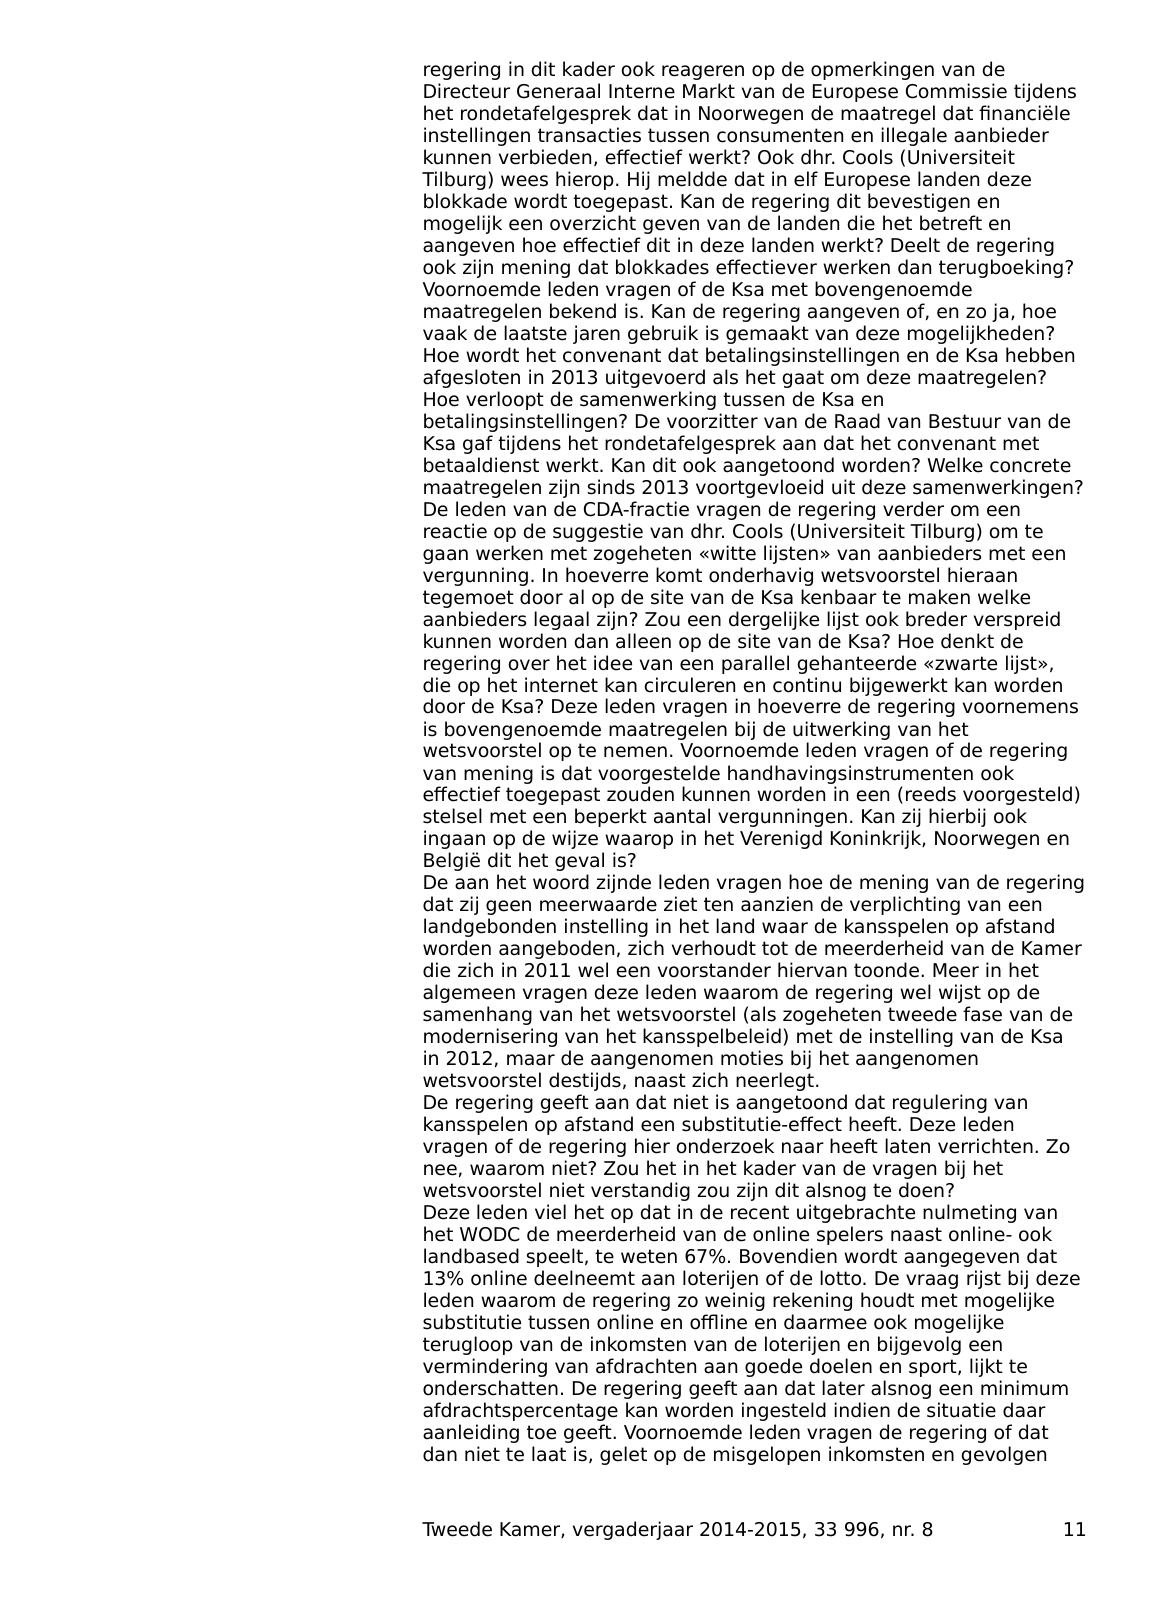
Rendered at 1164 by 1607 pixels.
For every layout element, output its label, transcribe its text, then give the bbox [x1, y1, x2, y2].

text De regering geeft aan dat niet is aangetoond dat regulering van kansspelen op afstand een substitutie-effect heeft. Deze leden vragen of de regering hier onderzoek naar heeft laten verrichten. Zo nee, waarom niet? Zou het in het kader van de vragen bij het wetsvoorstel niet verstandig zou zijn dit alsnog te doen? [422, 1092, 1087, 1202]
text regering in dit kader ook reageren op de opmerkingen van de Directeur Generaal Interne Markt van de Europese Commissie tijdens het rondetafelgesprek dat in Noorwegen de maatregel dat financiële instellingen transacties tussen consumenten en illegale aanbieder kunnen verbieden, effectief werkt? Ook dhr. Cools (Universiteit Tilburg) wees hierop. Hij meldde dat in elf Europese landen deze blokkade wordt toegepast. Kan de regering dit bevestigen en mogelijk een overzicht geven van de landen die het betreft en aangeven hoe effectief dit in deze landen werkt? Deelt de regering ook zijn mening dat blokkades effectiever werken dan terugboeking? [422, 59, 1087, 279]
text De leden van de CDA-fractie vragen de regering verder om een reactie op de suggestie van dhr. Cools (Universiteit Tilburg) om te gaan werken met zogeheten «witte lijsten» van aanbieders met een vergunning. In hoeverre komt onderhavig wetsvoorstel hieraan tegemoet door al op de site van de Ksa kenbaar te maken welke aanbieders legaal zijn? Zou een dergelijke lijst ook breder verspreid kunnen worden dan alleen op de site van de Ksa? Hoe denkt de regering over het idee van een parallel gehanteerde «zwarte lijst», die op het internet kan circuleren en continu bijgewerkt kan worden door de Ksa? Deze leden vragen in hoeverre de regering voornemens is bovengenoemde maatregelen bij de uitwerking van het wetsvoorstel op te nemen. Voornoemde leden vragen of de regering van mening is dat voorgestelde handhavingsinstrumenten ook effectief toegepast zouden kunnen worden in een (reeds voorgesteld) stelsel met een beperkt aantal vergunningen. Kan zij hierbij ook ingaan op de wijze waarop in het Verenigd Koninkrijk, Noorwegen en België dit het geval is? [422, 499, 1087, 872]
text Deze leden viel het op dat in de recent uitgebrachte nulmeting van het WODC de meerderheid van de online spelers naast online- ook landbased speelt, te weten 67%. Bovendien wordt aangegeven dat 13% online deelneemt aan loterijen of de lotto. De vraag rijst bij deze leden waarom de regering zo weinig rekening houdt met mogelijke substitutie tussen online en offline en daarmee ook mogelijke terugloop van de inkomsten van de loterijen en bijgevolg een vermindering van afdrachten aan goede doelen en sport, lijkt te onderschatten. De regering geeft aan dat later alsnog een minimum afdrachtspercentage kan worden ingesteld indien de situatie daar aanleiding toe geeft. Voornoemde leden vragen de regering of dat dan niet te laat is, gelet op de misgelopen inkomsten en gevolgen [422, 1202, 1087, 1466]
text Voornoemde leden vragen of de Ksa met bovengenoemde maatregelen bekend is. Kan de regering aangeven of, en zo ja, hoe vaak de laatste jaren gebruik is gemaakt van deze mogelijkheden? Hoe wordt het convenant dat betalingsinstellingen en de Ksa hebben afgesloten in 2013 uitgevoerd als het gaat om deze maatregelen? Hoe verloopt de samenwerking tussen de Ksa en betalingsinstellingen? De voorzitter van de Raad van Bestuur van de Ksa gaf tijdens het rondetafelgesprek aan dat het convenant met betaaldienst werkt. Kan dit ook aangetoond worden? Welke concrete maatregelen zijn sinds 2013 voortgevloeid uit deze samenwerkingen? [422, 279, 1087, 499]
text De aan het woord zijnde leden vragen hoe de mening van de regering dat zij geen meerwaarde ziet ten aanzien de verplichting van een landgebonden instelling in het land waar de kansspelen op afstand worden aangeboden, zich verhoudt tot de meerderheid van de Kamer die zich in 2011 wel een voorstander hiervan toonde. Meer in het algemeen vragen deze leden waarom de regering wel wijst op de samenhang van het wetsvoorstel (als zogeheten tweede fase van de modernisering van het kansspelbeleid) met de instelling van de Ksa in 2012, maar de aangenomen moties bij het aangenomen wetsvoorstel destijds, naast zich neerlegt. [422, 872, 1087, 1092]
